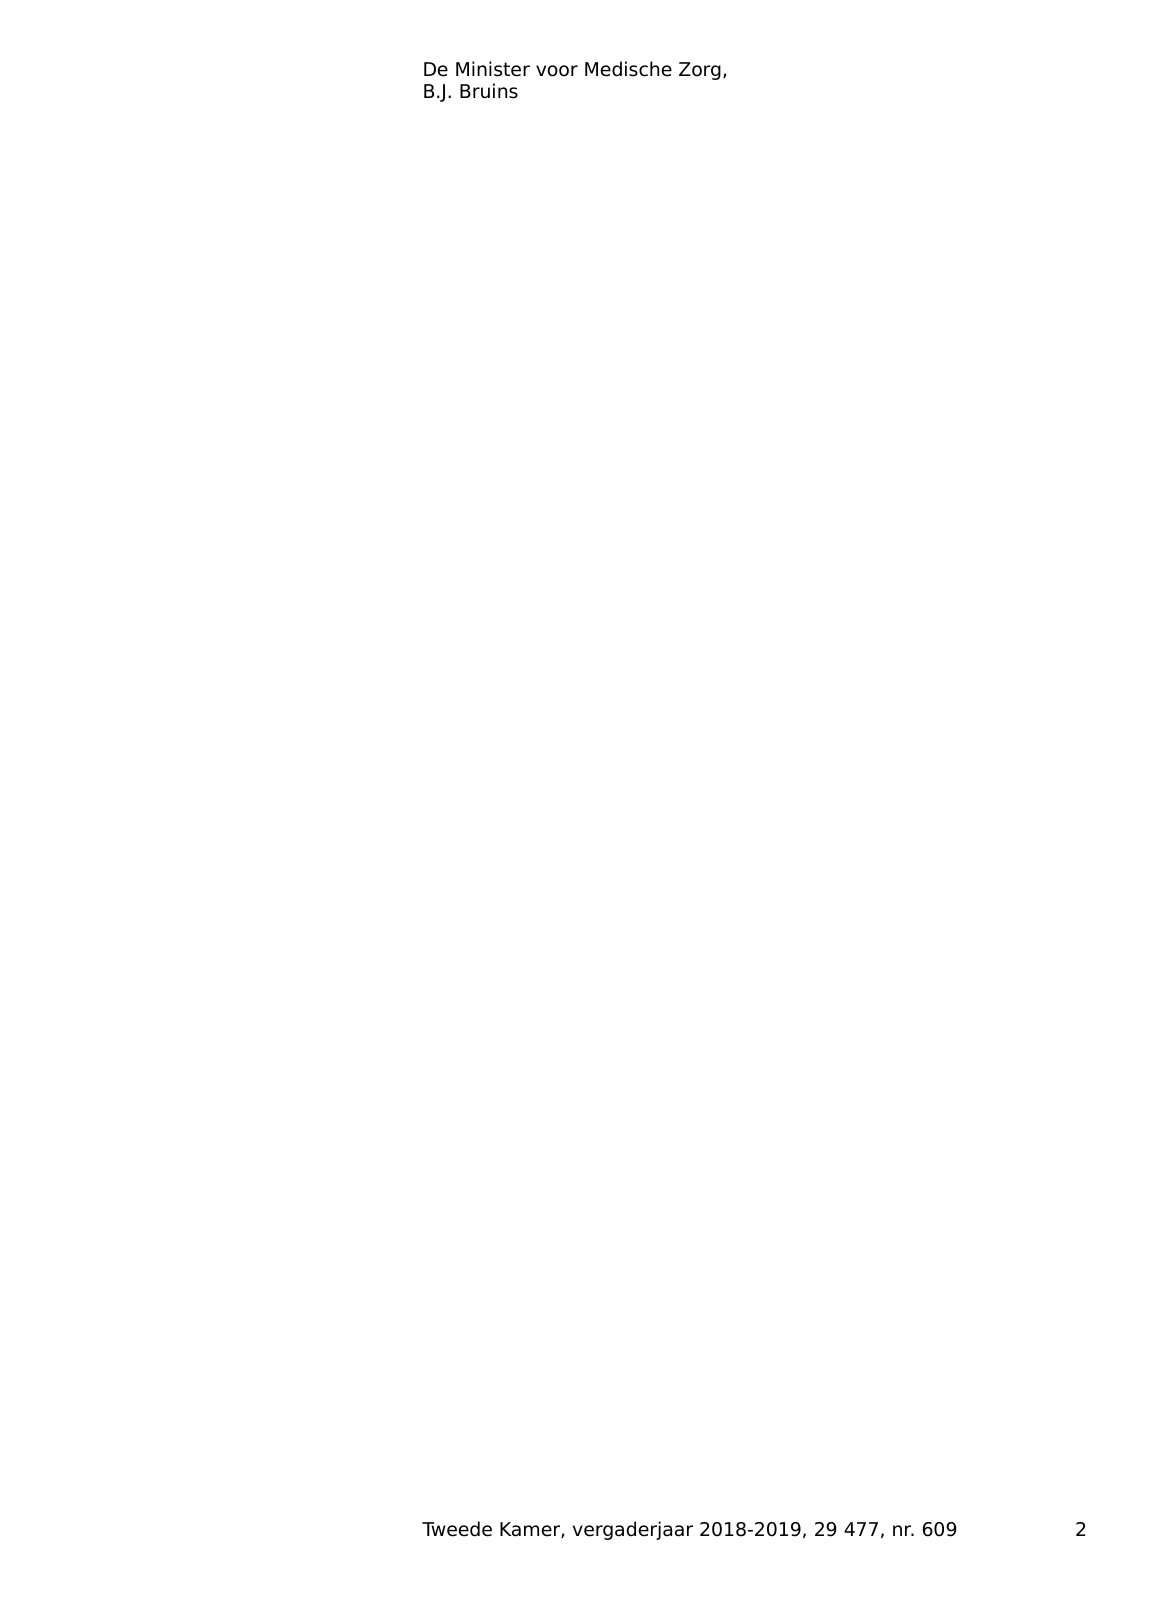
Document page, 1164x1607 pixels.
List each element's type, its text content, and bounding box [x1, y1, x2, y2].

text De Minister voor Medische Zorg, B.J. Bruins [422, 59, 1087, 103]
